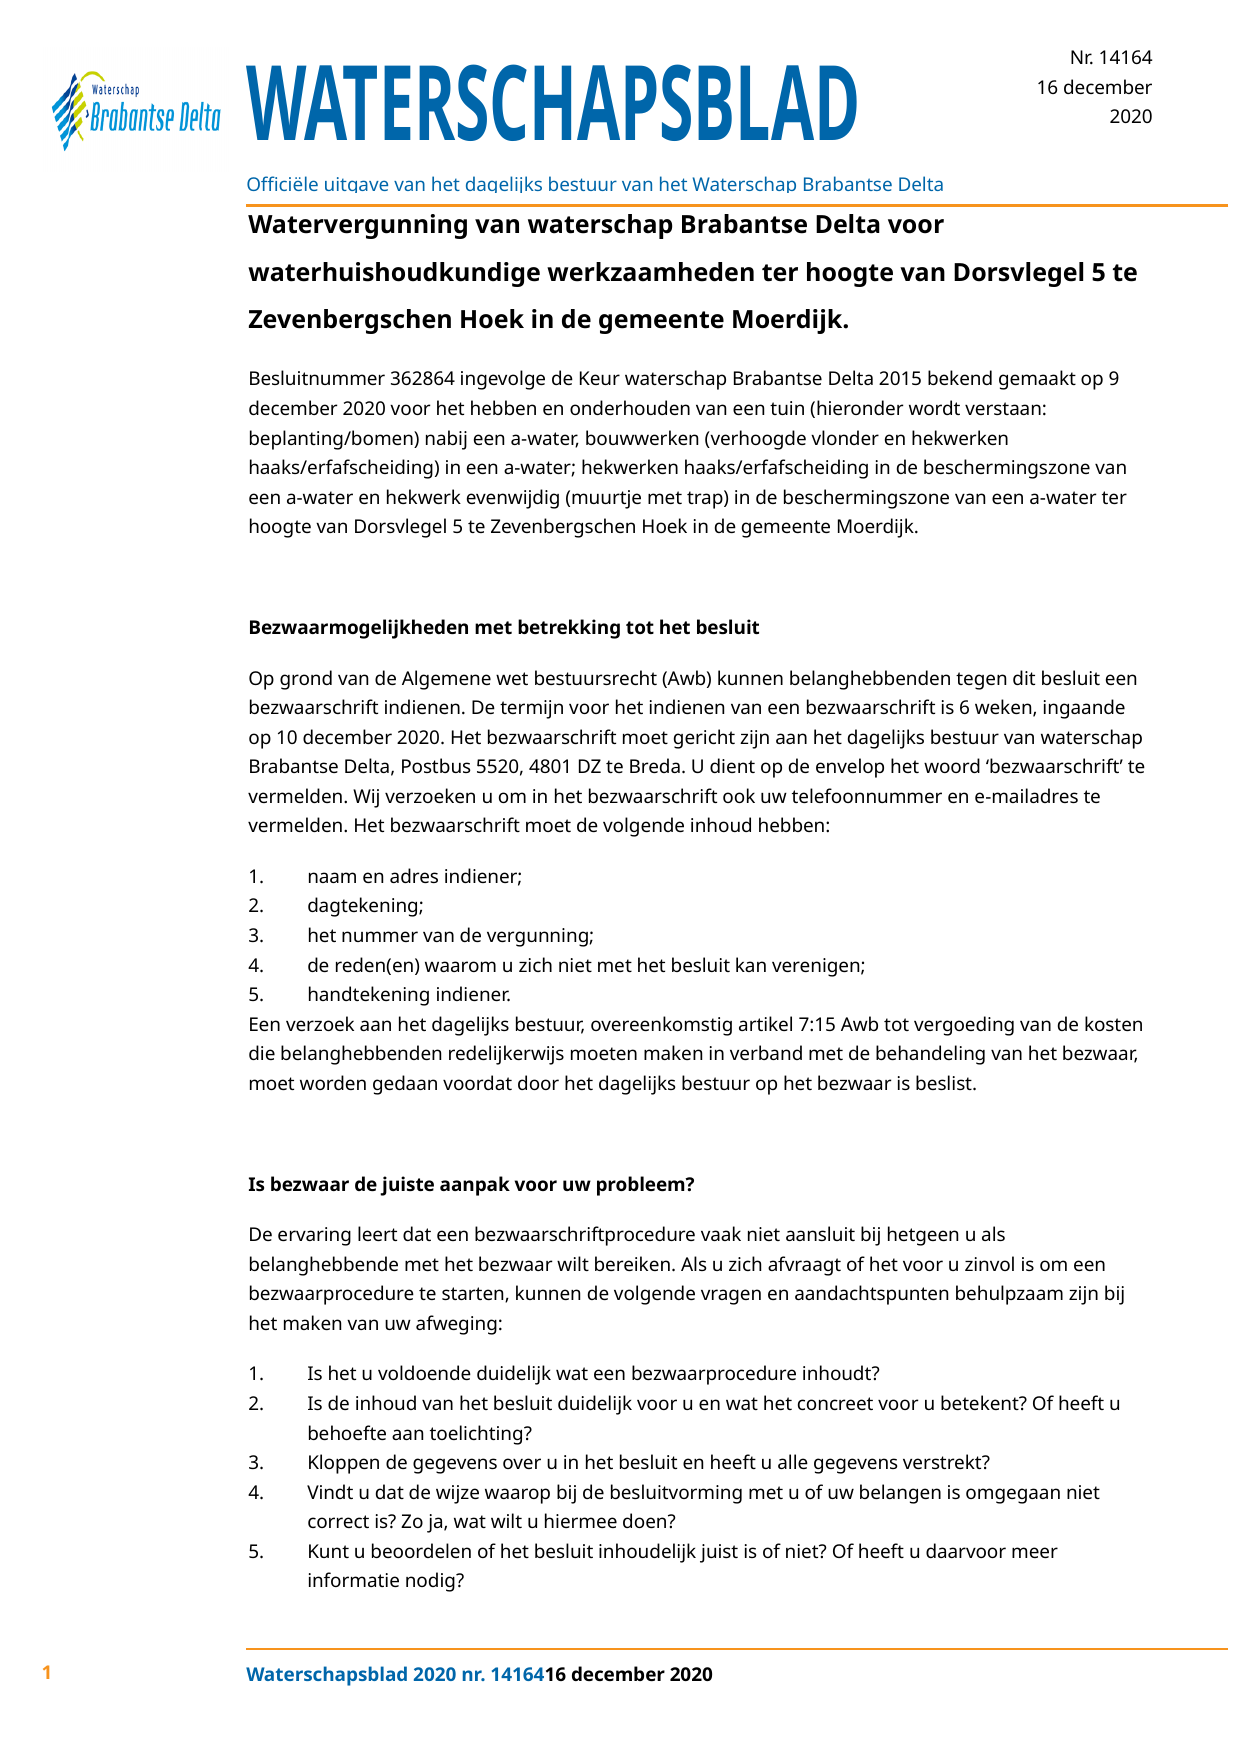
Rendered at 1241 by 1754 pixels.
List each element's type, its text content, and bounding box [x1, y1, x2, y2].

text Bezwaarmogelijkheden met betrekking tot het besluit [248, 614, 1152, 640]
list Is het u voldoende duidelijk wat een bezwaarprocedure inhoudt? [248, 1361, 1152, 1386]
text Besluitnummer 362864 ingevolge de Keur waterschap Brabantse Delta 2015 bekend gemaakt op 9 december 2020 voor het hebben en onderhouden van een tuin (hieronder wordt verstaan: beplanting/bomen) nabij een a-water, bouwwerken (verhoogde vlonder en hekwerken haaks/erfafscheiding) in een a-water; hekwerken haaks/erfafscheiding in de beschermingszone van een a-water en hekwerk evenwijdig (muurtje met trap) in de beschermingszone van een a-water ter hoogte van Dorsvlegel 5 te Zevenbergschen Hoek in de gemeente Moerdijk. [248, 366, 1152, 539]
list handtekening indiener. [248, 981, 1152, 1007]
list Vindt u dat de wijze waarop bij de besluitvorming met u of uw belangen is omgegaan niet correct is? Zo ja, wat wilt u hiermee doen? [248, 1479, 1152, 1534]
list het nummer van de vergunning; [248, 922, 1152, 948]
text Watervergunning van waterschap Brabantse Delta voor waterhuishoudkundige werkzaamheden ter hoogte van Dorsvlegel 5 te Zevenbergschen Hoek in de gemeente Moerdijk. [248, 207, 1152, 336]
list Kloppen de gegevens over u in het besluit en heeft u alle gegevens verstrekt? [248, 1449, 1152, 1475]
text De ervaring leert dat een bezwaarschriftprocedure vaak niet aansluit bij hetgeen u als belanghebbende met het bezwaar wilt bereiken. Als u zich afvraagt of het voor u zinvol is om een bezwaarprocedure te starten, kunnen de volgende vragen en aandachtspunten behulpzaam zijn bij het maken van uw afweging: [248, 1221, 1152, 1336]
picture [41, 47, 231, 172]
list de reden(en) waarom u zich niet met het besluit kan verenigen; [248, 952, 1152, 977]
text Op grond van de Algemene wet bestuursrecht (Awb) kunnen belanghebbenden tegen dit besluit een bezwaarschrift indienen. De termijn voor het indienen van een bezwaarschrift is 6 weken, ingaande op 10 december 2020. Het bezwaarschrift moet gericht zijn aan het dagelijks bestuur van waterschap Brabantse Delta, Postbus 5520, 4801 DZ te Breda. U dient op de envelop het woord ‘bezwaarschrift’ te vermelden. Wij verzoeken u om in het bezwaarschrift ook uw telefoonnummer en e‑mailadres te vermelden. Het bezwaarschrift moet de volgende inhoud hebben: [248, 665, 1152, 838]
list naam en adres indiener; [248, 863, 1152, 889]
list dagtekening; [248, 893, 1152, 918]
list Is de inhoud van het besluit duidelijk voor u en wat het concreet voor u betekent? Of heeft u behoefte aan toelichting? [248, 1390, 1152, 1445]
text Een verzoek aan het dagelijks bestuur, overeenkomstig artikel 7:15 Awb tot vergoeding van de kosten die belanghebbenden redelijkerwijs moeten maken in verband met de behandeling van het bezwaar, moet worden gedaan voordat door het dagelijks bestuur op het bezwaar is beslist. [248, 1011, 1152, 1096]
text Is bezwaar de juiste aanpak voor uw probleem? [248, 1171, 1152, 1197]
list Kunt u beoordelen of het besluit inhoudelijk juist is of niet? Of heeft u daarvoor meer informatie nodig? [248, 1538, 1152, 1593]
